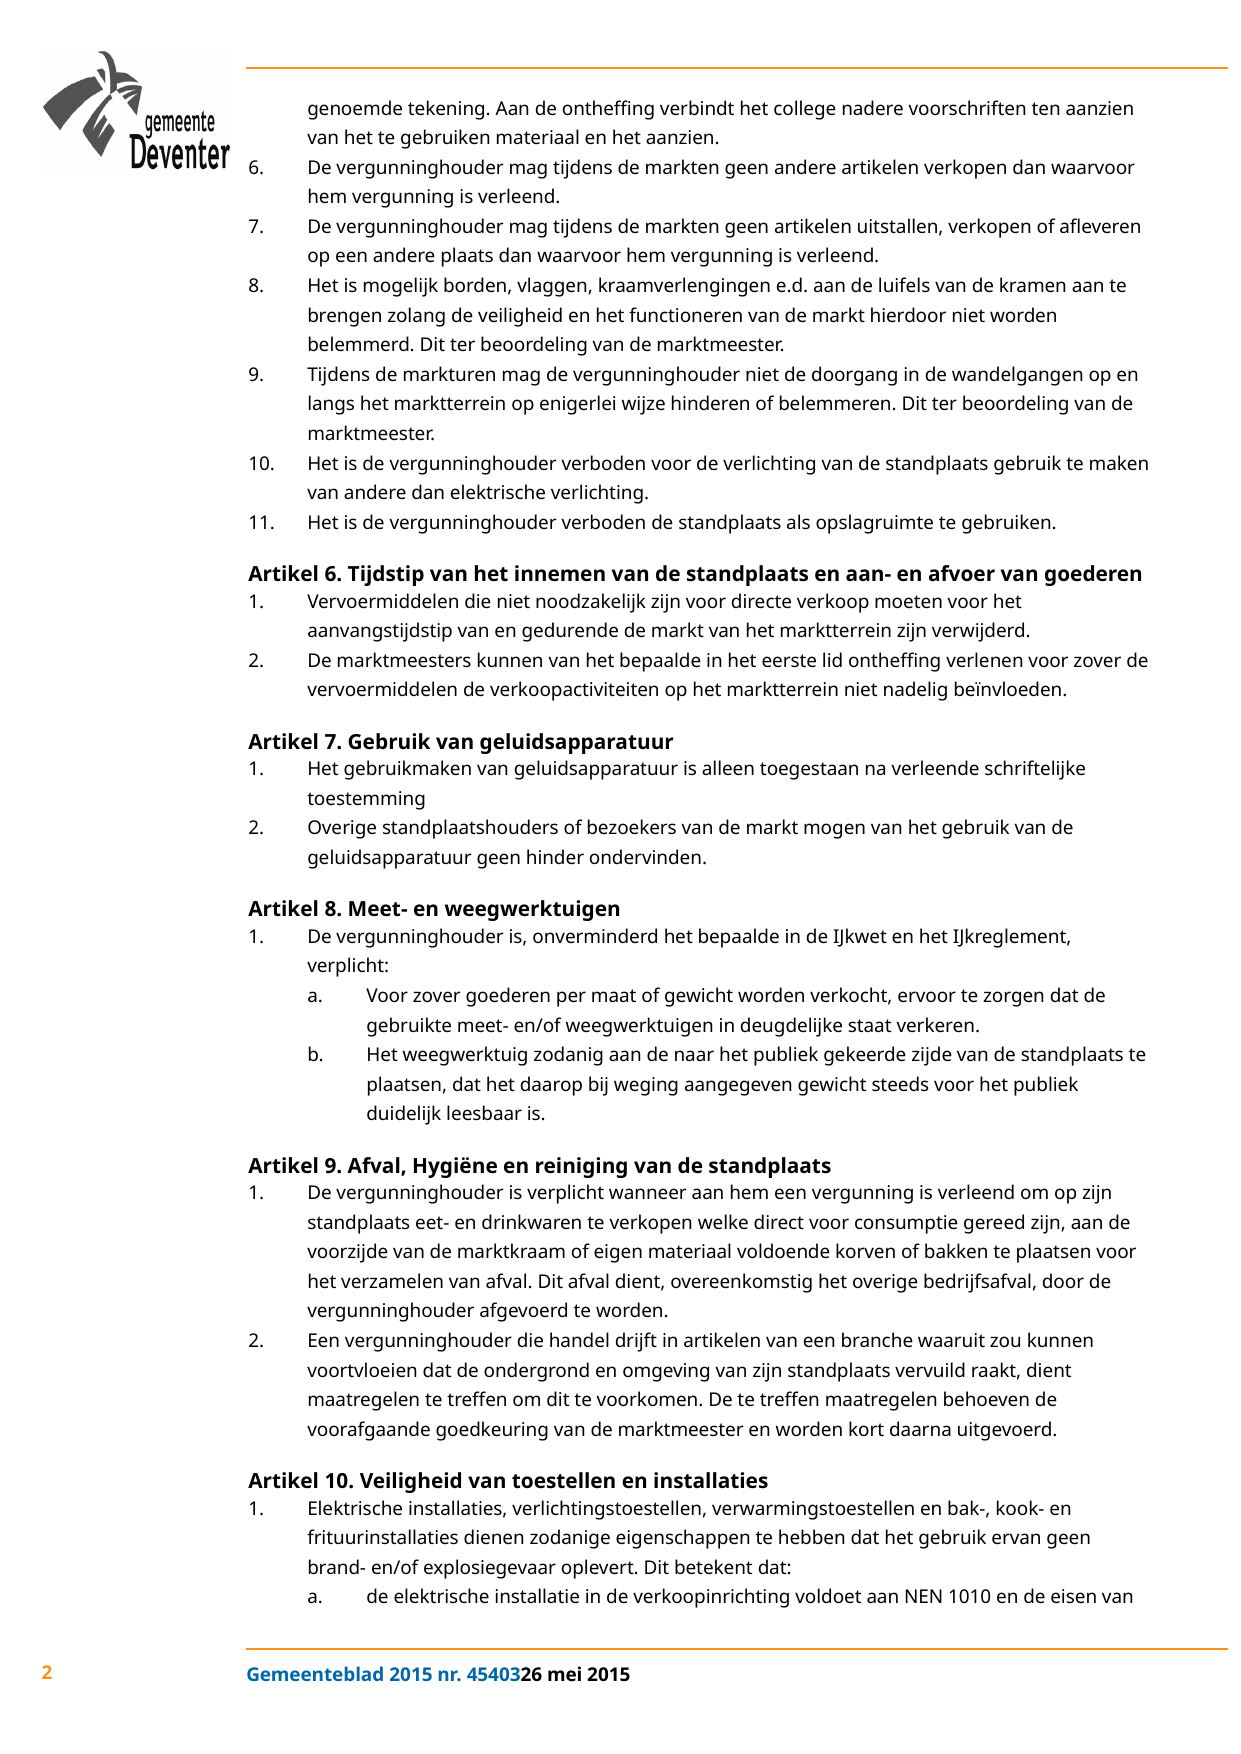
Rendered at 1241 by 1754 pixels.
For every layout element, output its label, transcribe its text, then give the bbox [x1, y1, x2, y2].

list Het gebruikmaken van geluidsapparatuur is alleen toegestaan na verleende schriftelijke toestemming [248, 755, 1152, 811]
list Een vergunninghouder die handel drijft in artikelen van een branche waaruit zou kunnen voortvloeien dat de ondergrond en omgeving van zijn standplaats vervuild raakt, dient maatregelen te treffen om dit te voorkomen. De te treffen maatregelen behoeven de voorafgaande goedkeuring van de marktmeester en worden kort daarna uitgevoerd. [248, 1327, 1152, 1442]
list Vervoermiddelen die niet noodzakelijk zijn voor directe verkoop moeten voor het aanvangstijdstip van en gedurende de markt van het marktterrein zijn verwijderd. [248, 588, 1152, 643]
text Artikel 10. Veiligheid van toestellen en installaties [248, 1466, 1152, 1495]
list genoemde tekening. Aan de ontheffing verbindt het college nadere voorschriften ten aanzien van het te gebruiken materiaal en het aanzien. [248, 95, 1152, 150]
list De vergunninghouder mag tijdens de markten geen artikelen uitstallen, verkopen of afleveren op een andere plaats dan waarvoor hem vergunning is verleend. [248, 213, 1152, 268]
list Het is de vergunninghouder verboden voor de verlichting van de standplaats gebruik te maken van andere dan elektrische verlichting. [248, 450, 1152, 505]
list De vergunninghouder is verplicht wanneer aan hem een vergunning is verleend om op zijn standplaats eet- en drinkwaren te verkopen welke direct voor consumptie gereed zijn, aan de voorzijde van de marktkraam of eigen materiaal voldoende korven of bakken te plaatsen voor het verzamelen van afval. Dit afval dient, overeenkomstig het overige bedrijfsafval, door de vergunninghouder afgevoerd te worden. [248, 1179, 1152, 1323]
text Artikel 7. Gebruik van geluidsapparatuur [248, 727, 1152, 755]
list Overige standplaatshouders of bezoekers van de markt mogen van het gebruik van de geluidsapparatuur geen hinder ondervinden. [248, 814, 1152, 870]
list De vergunninghouder is, onverminderd het bepaalde in de IJkwet en het IJkreglement, verplicht: [248, 923, 1152, 978]
list De vergunninghouder mag tijdens de markten geen andere artikelen verkopen dan waarvoor hem vergunning is verleend. [248, 154, 1152, 209]
list De marktmeesters kunnen van het bepaalde in het eerste lid ontheffing verlenen voor zover de vervoermiddelen de verkoopactiviteiten op het marktterrein niet nadelig beïnvloeden. [248, 647, 1152, 702]
list Het is mogelijk borden, vlaggen, kraamverlengingen e.d. aan de luifels van de kramen aan te brengen zolang de veiligheid en het functioneren van de markt hierdoor niet worden belemmerd. Dit ter beoordeling van de marktmeester. [248, 272, 1152, 357]
list Tijdens de markturen mag de vergunninghouder niet de doorgang in de wandelgangen op en langs het marktterrein op enigerlei wijze hinderen of belemmeren. Dit ter beoordeling van de marktmeester. [248, 361, 1152, 446]
picture [41, 47, 231, 172]
list Voor zover goederen per maat of gewicht worden verkocht, ervoor te zorgen dat de gebruikte meet- en/of weegwerktuigen in deugdelijke staat verkeren. [307, 982, 1152, 1037]
list Het weegwerktuig zodanig aan de naar het publiek gekeerde zijde van de standplaats te plaatsen, dat het daarop bij weging aangegeven gewicht steeds voor het publiek duidelijk leesbaar is. [307, 1041, 1152, 1126]
text Artikel 6. Tijdstip van het innemen van de standplaats en aan- en afvoer van goederen [248, 559, 1152, 588]
list de elektrische installatie in de verkoopinrichting voldoet aan NEN 1010 en de eisen van [307, 1584, 1152, 1609]
list Elektrische installaties, verlichtingstoestellen, verwarmingstoestellen en bak-, kook- en frituurinstallaties dienen zodanige eigenschappen te hebben dat het gebruik ervan geen brand- en/of explosiegevaar oplevert. Dit betekent dat: [248, 1495, 1152, 1580]
text Artikel 9. Afval, Hygiëne en reiniging van de standplaats [248, 1151, 1152, 1179]
text Artikel 8. Meet- en weegwerktuigen [248, 894, 1152, 923]
list Het is de vergunninghouder verboden de standplaats als opslagruimte te gebruiken. [248, 509, 1152, 535]
